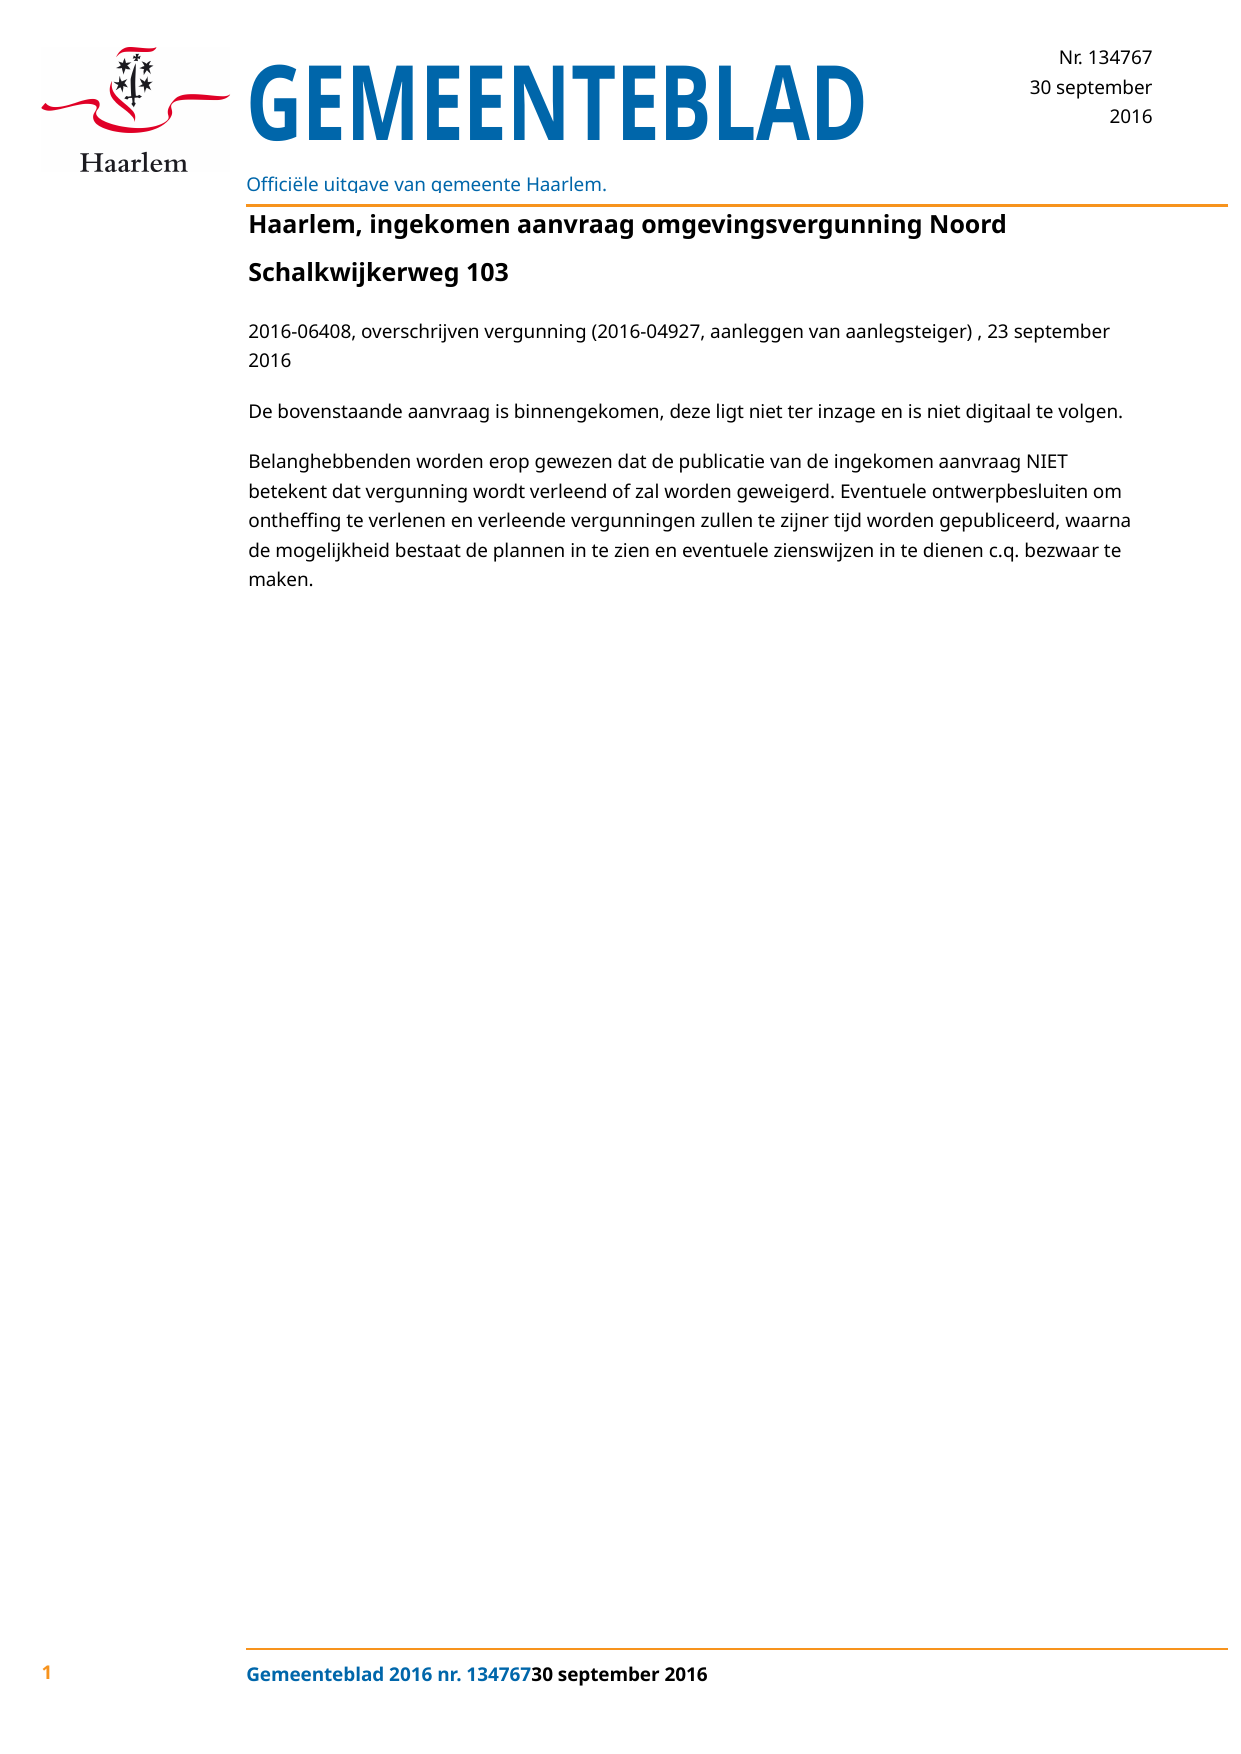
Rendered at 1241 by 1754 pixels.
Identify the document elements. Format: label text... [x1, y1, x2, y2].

picture [41, 47, 231, 172]
text Haarlem, ingekomen aanvraag omgevingsvergunning Noord Schalkwijkerweg 103 [248, 207, 1152, 288]
text Belanghebbenden worden erop gewezen dat de publicatie van de ingekomen aanvraag NIET betekent dat vergunning wordt verleend of zal worden geweigerd. Eventuele ontwerpbesluiten om ontheffing te verlenen en verleende vergunningen zullen te zijner tijd worden gepubliceerd, waarna de mogelijkheid bestaat de plannen in te zien en eventuele zienswijzen in te dienen c.q. bezwaar te maken. [248, 448, 1152, 592]
text 2016-06408, overschrijven vergunning (2016-04927, aanleggen van aanlegsteiger) , 23 september 2016 [248, 318, 1152, 373]
text De bovenstaande aanvraag is binnengekomen, deze ligt niet ter inzage en is niet digitaal te volgen. [248, 398, 1152, 424]
